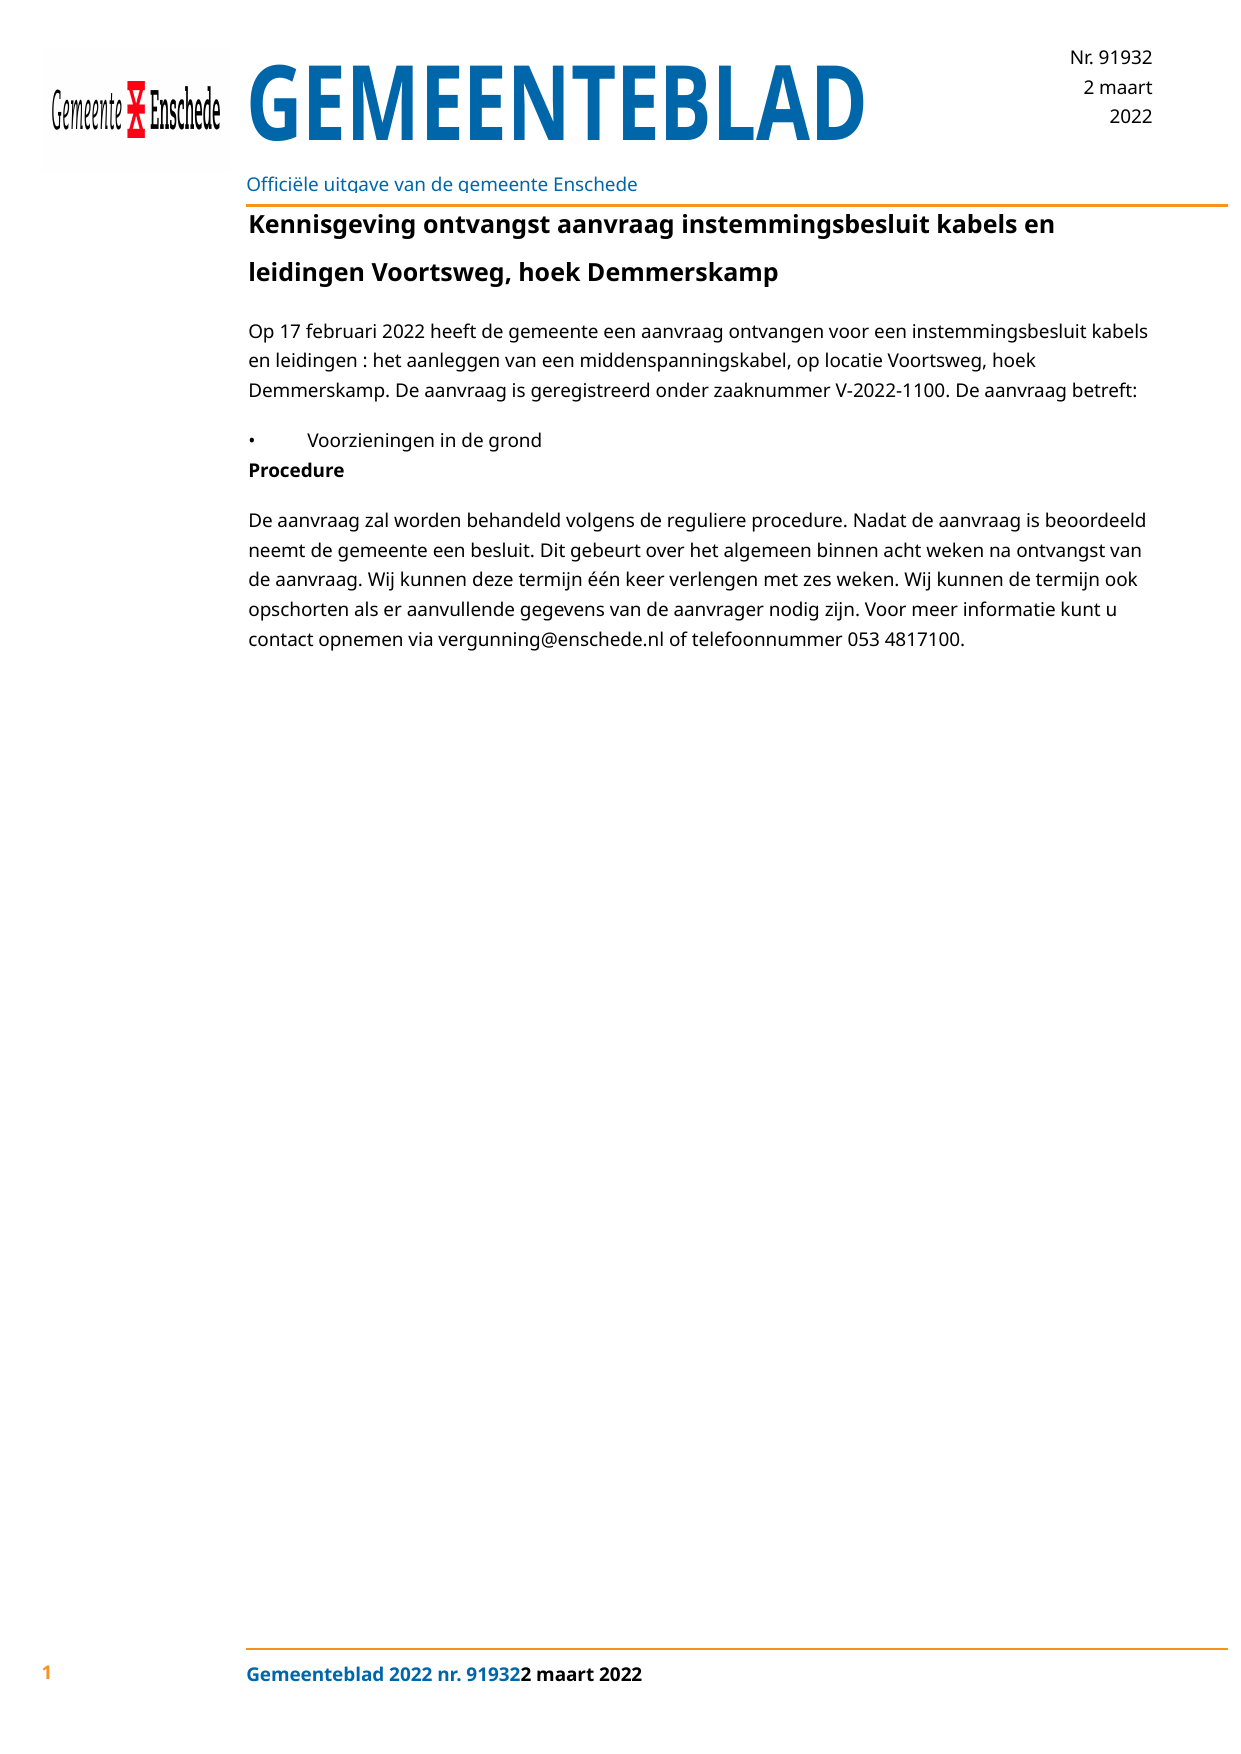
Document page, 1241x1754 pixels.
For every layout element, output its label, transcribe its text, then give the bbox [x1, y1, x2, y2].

picture [41, 47, 231, 172]
text Kennisgeving ontvangst aanvraag instemmingsbesluit kabels en leidingen Voortsweg, hoek Demmerskamp [248, 207, 1152, 288]
text Procedure [248, 457, 1152, 483]
text De aanvraag zal worden behandeld volgens de reguliere procedure. Nadat de aanvraag is beoordeeld neemt de gemeente een besluit. Dit gebeurt over het algemeen binnen acht weken na ontvangst van de aanvraag. Wij kunnen deze termijn één keer verlengen met zes weken. Wij kunnen de termijn ook opschorten als er aanvullende gegevens van de aanvrager nodig zijn. Voor meer informatie kunt u contact opnemen via vergunning@enschede.nl of telefoonnummer 053 4817100. [248, 507, 1152, 652]
text Op 17 februari 2022 heeft de gemeente een aanvraag ontvangen voor een instemmingsbesluit kabels en leidingen : het aanleggen van een middenspanningskabel, op locatie Voortsweg, hoek Demmerskamp. De aanvraag is geregistreerd onder zaaknummer V-2022-1100. De aanvraag betreft: [248, 318, 1152, 403]
list Voorzieningen in de grond [248, 427, 1152, 453]
